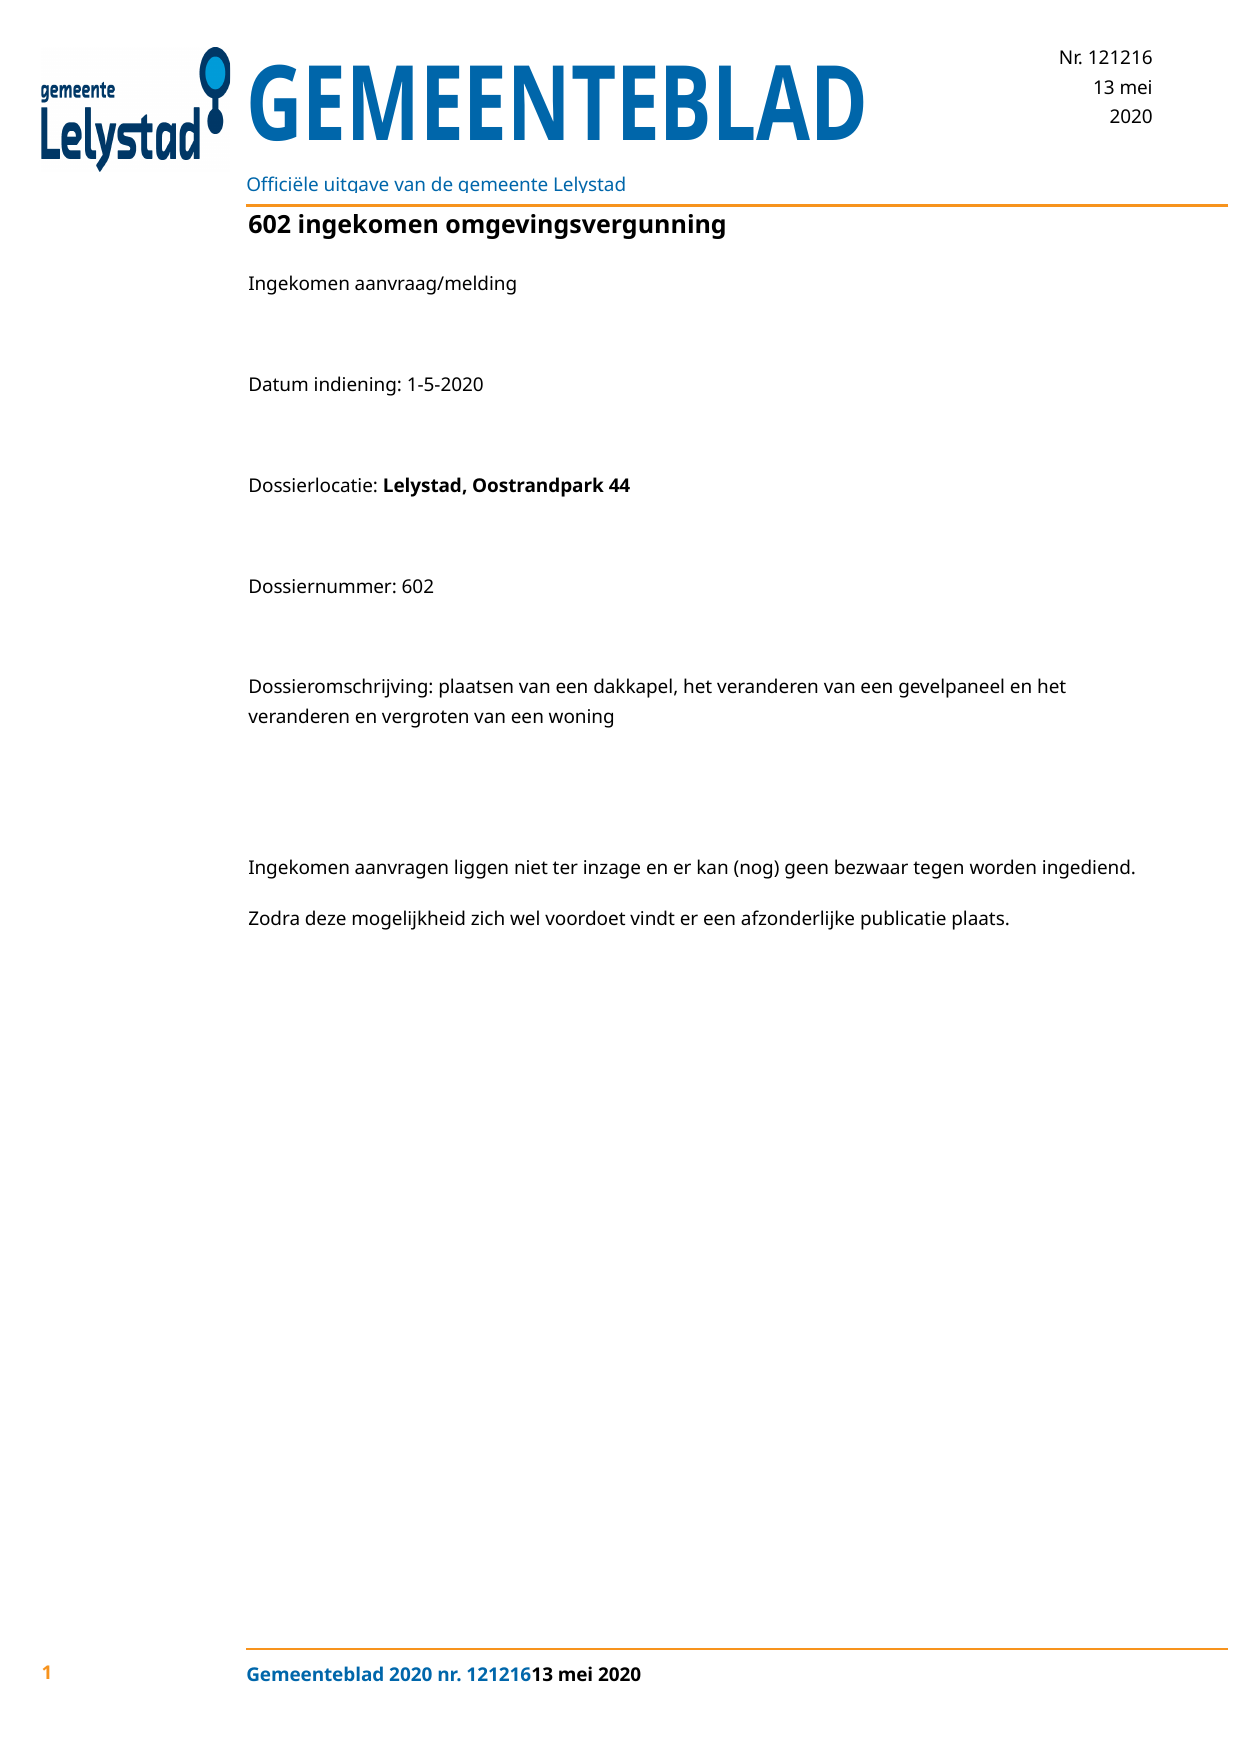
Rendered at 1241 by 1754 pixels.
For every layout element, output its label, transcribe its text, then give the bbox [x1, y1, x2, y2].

text Dossieromschrijving: plaatsen van een dakkapel, het veranderen van een gevelpaneel en het veranderen en vergroten van een woning [248, 674, 1152, 729]
text Ingekomen aanvraag/melding [248, 270, 1152, 296]
text Dossiernummer: 602 [248, 573, 1152, 598]
text Ingekomen aanvragen liggen niet ter inzage en er kan (nog) geen bezwaar tegen worden ingediend. [248, 854, 1152, 880]
text Zodra deze mogelijkheid zich wel voordoet vindt er een afzonderlijke publicatie plaats. [248, 905, 1152, 931]
text 602 ingekomen omgevingsvergunning [248, 207, 1152, 241]
picture [41, 47, 231, 172]
text Dossierlocatie: Lelystad, Oostrandpark 44 [248, 472, 1152, 498]
text Datum indiening: 1-5-2020 [248, 371, 1152, 397]
